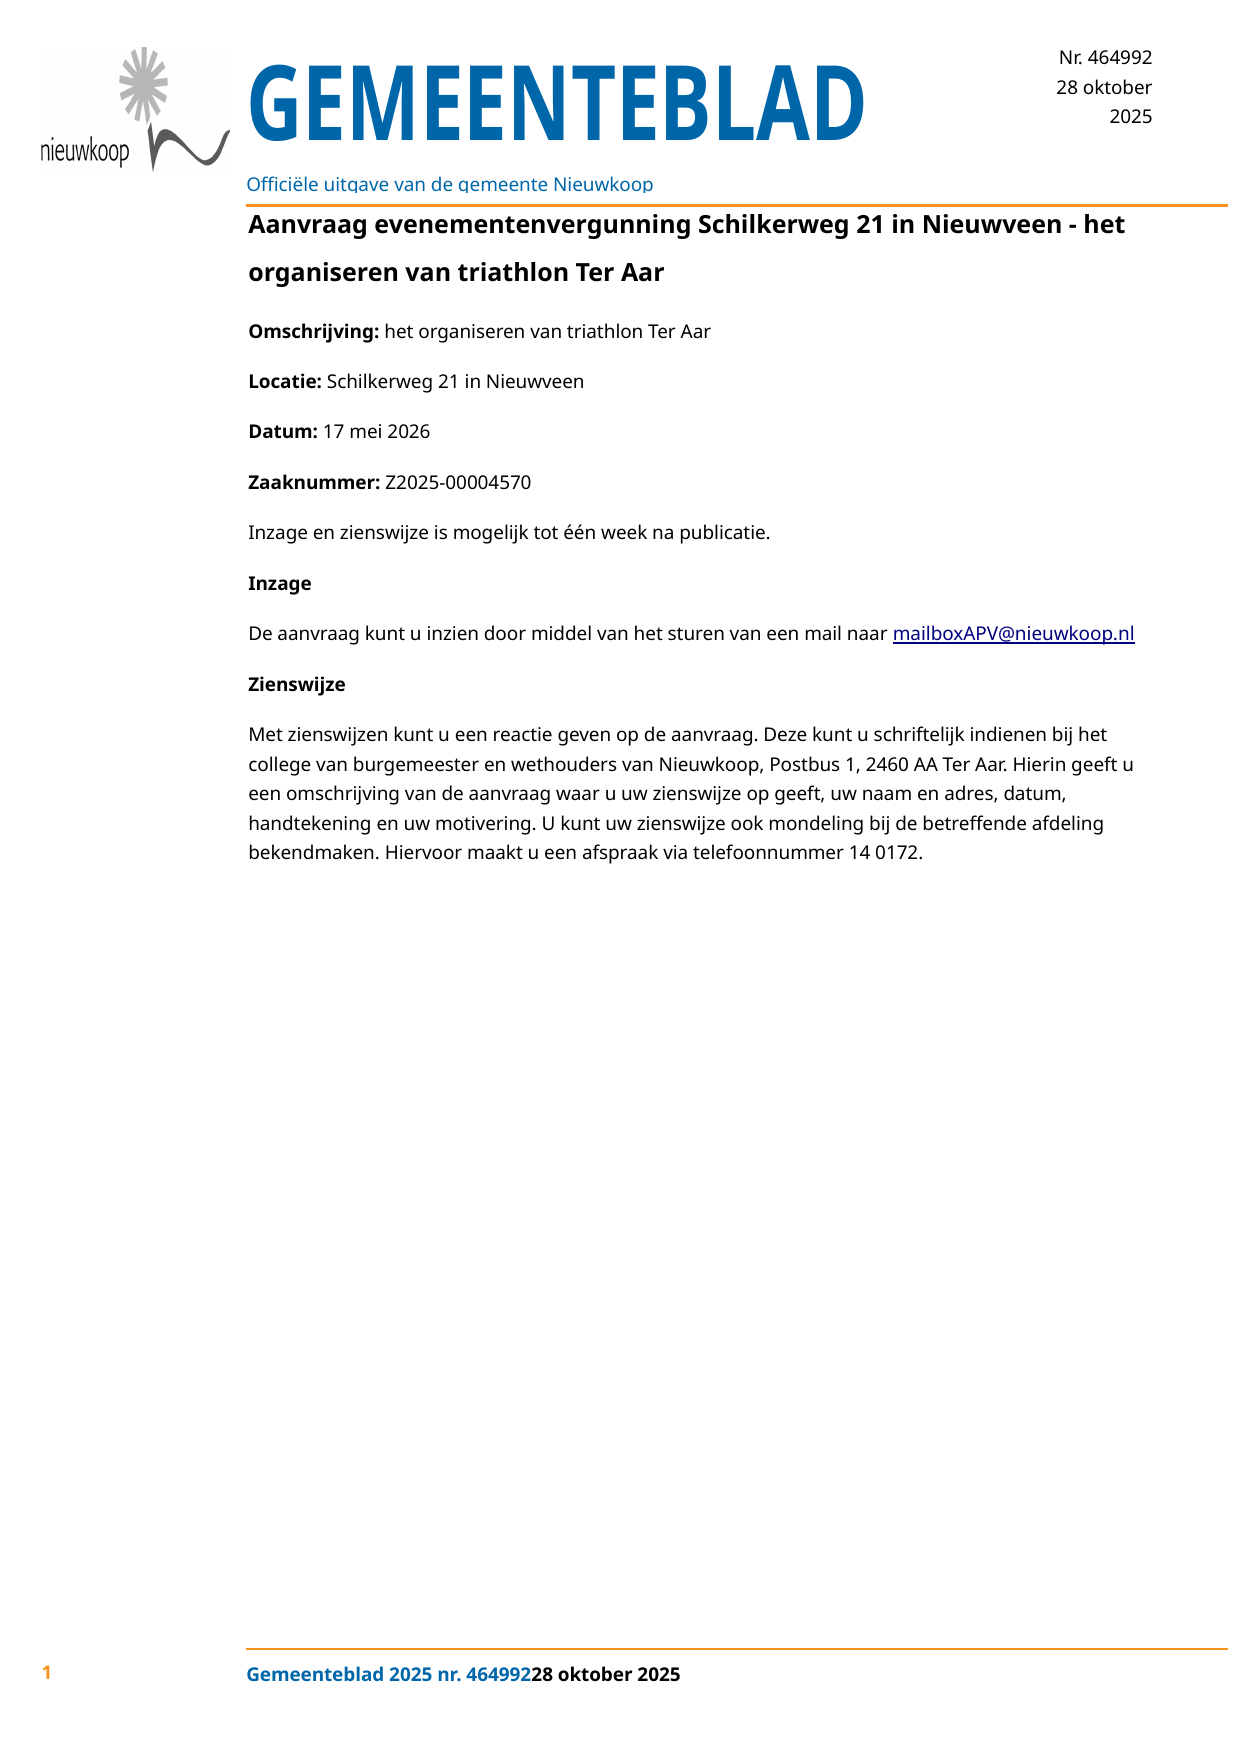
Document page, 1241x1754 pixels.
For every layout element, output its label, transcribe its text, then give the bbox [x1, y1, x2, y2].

picture [41, 47, 231, 172]
text Met zienswijzen kunt u een reactie geven op de aanvraag. Deze kunt u schriftelijk indienen bij het college van burgemeester en wethouders van Nieuwkoop, Postbus 1, 2460 AA Ter Aar. Hierin geeft u een omschrijving van de aanvraag waar u uw zienswijze op geeft, uw naam en adres, datum, handtekening en uw motivering. U kunt uw zienswijze ook mondeling bij de betreffende afdeling bekendmaken. Hiervoor maakt u een afspraak via telefoonnummer 14 0172. [248, 721, 1152, 865]
text Zaaknummer: Z2025-00004570 [248, 469, 1152, 495]
text Inzage en zienswijze is mogelijk tot één week na publicatie. [248, 519, 1152, 545]
text Aanvraag evenementenvergunning Schilkerweg 21 in Nieuwveen - het organiseren van triathlon Ter Aar [248, 207, 1152, 288]
text Zienswijze [248, 671, 1152, 697]
text Omschrijving: het organiseren van triathlon Ter Aar [248, 318, 1152, 344]
text De aanvraag kunt u inzien door middel van het sturen van een mail naar mailboxAPV@nieuwkoop.nl [248, 620, 1152, 646]
text Datum: 17 mei 2026 [248, 419, 1152, 444]
text Inzage [248, 570, 1152, 596]
text Locatie: Schilkerweg 21 in Nieuwveen [248, 368, 1152, 394]
